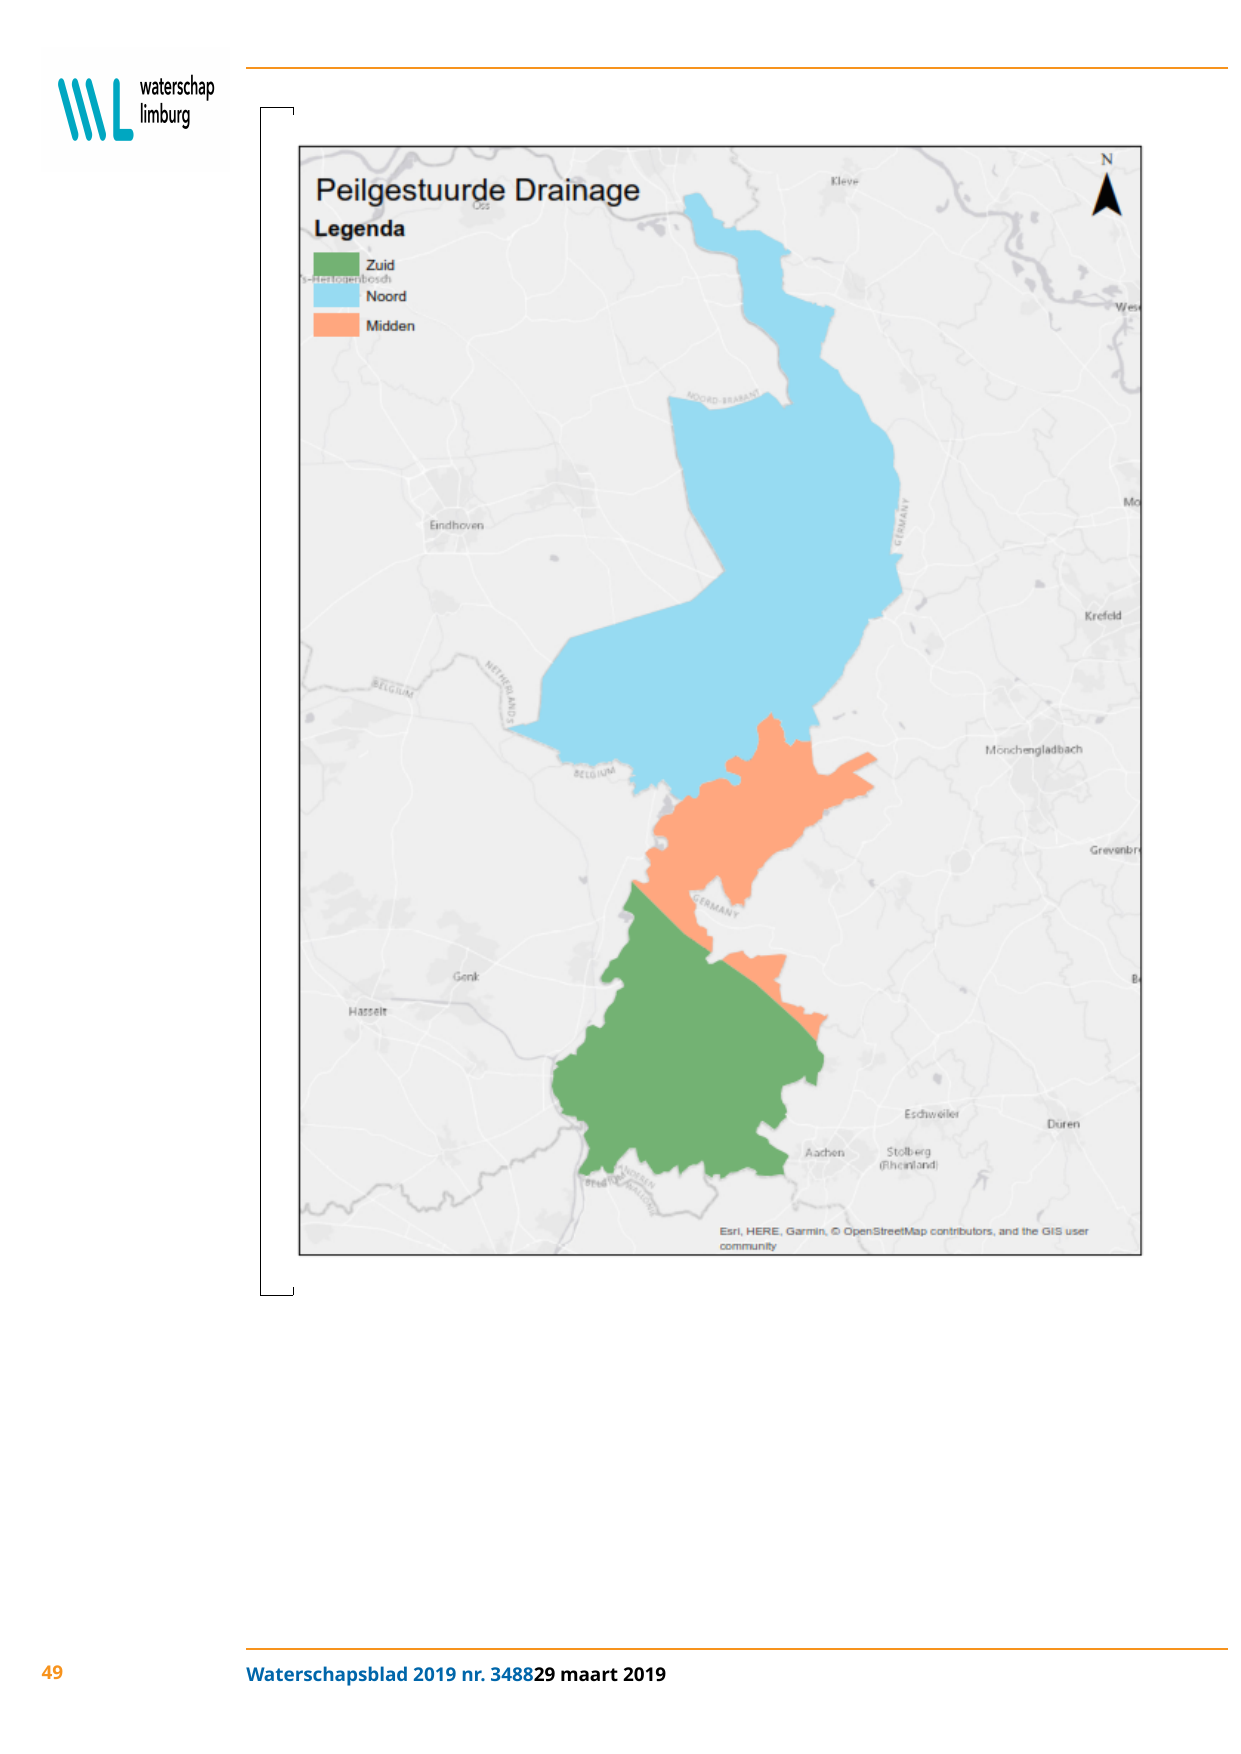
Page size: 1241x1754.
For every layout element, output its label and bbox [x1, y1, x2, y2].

picture [268, 115, 1173, 1287]
picture [41, 47, 231, 172]
